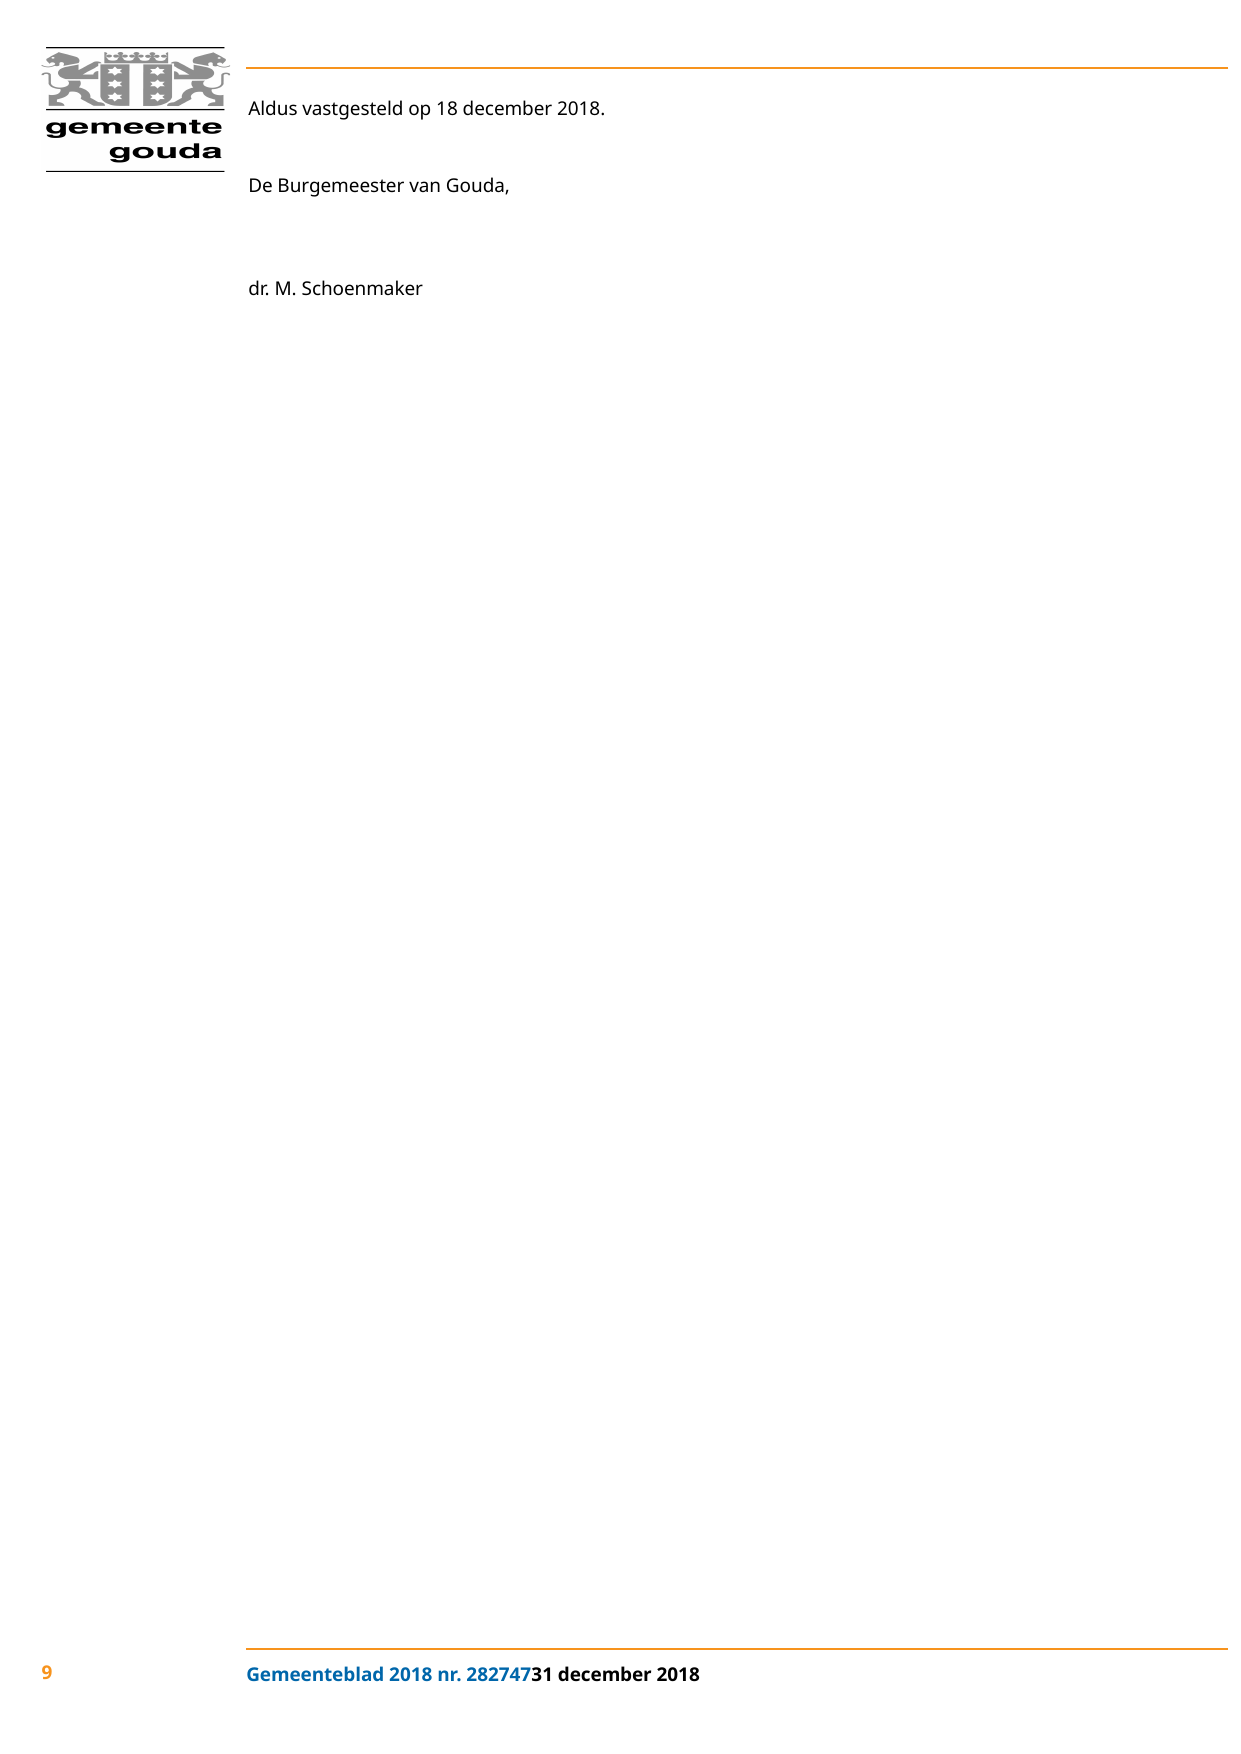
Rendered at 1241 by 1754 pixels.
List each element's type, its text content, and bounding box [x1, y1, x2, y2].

text De Burgemeester van Gouda, [248, 172, 1152, 198]
text dr. M. Schoenmaker [248, 275, 1152, 301]
text Aldus vastgesteld op 18 december 2018. [248, 95, 1152, 121]
picture [41, 47, 231, 172]
